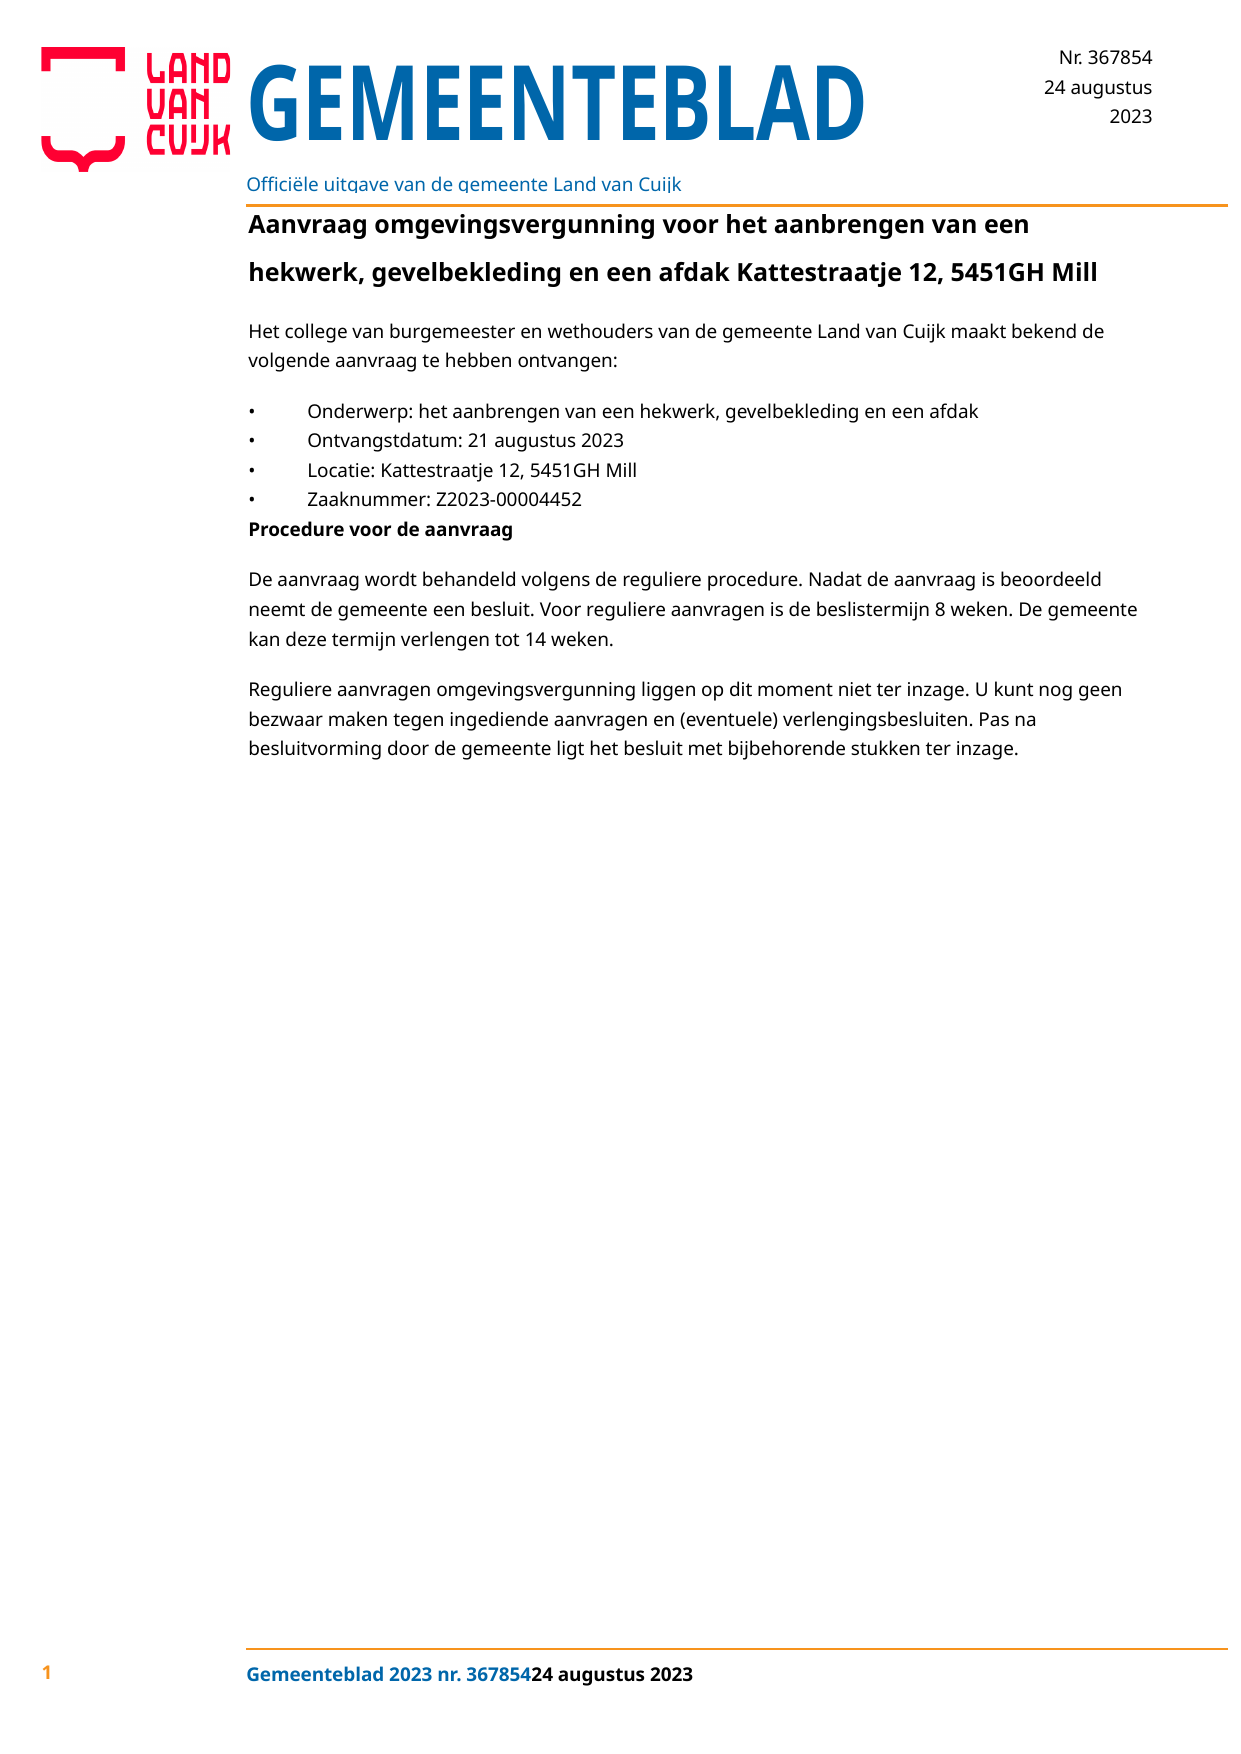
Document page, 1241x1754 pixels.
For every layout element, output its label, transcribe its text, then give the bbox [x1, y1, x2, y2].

text De aanvraag wordt behandeld volgens de reguliere procedure. Nadat de aanvraag is beoordeeld neemt de gemeente een besluit. Voor reguliere aanvragen is de beslistermijn 8 weken. De gemeente kan deze termijn verlengen tot 14 weken. [248, 567, 1152, 652]
list Ontvangstdatum: 21 augustus 2023 [248, 427, 1152, 453]
list Locatie: Kattestraatje 12, 5451GH Mill [248, 457, 1152, 483]
text Aanvraag omgevingsvergunning voor het aanbrengen van een hekwerk, gevelbekleding en een afdak Kattestraatje 12, 5451GH Mill [248, 207, 1152, 288]
text Het college van burgemeester en wethouders van de gemeente Land van Cuijk maakt bekend de volgende aanvraag te hebben ontvangen: [248, 318, 1152, 373]
text Reguliere aanvragen omgevingsvergunning liggen op dit moment niet ter inzage. U kunt nog geen bezwaar maken tegen ingediende aanvragen en (eventuele) verlengingsbesluiten. Pas na besluitvorming door de gemeente ligt het besluit met bijbehorende stukken ter inzage. [248, 676, 1152, 761]
picture [41, 47, 231, 172]
list Zaaknummer: Z2023-00004452 [248, 487, 1152, 512]
text Procedure voor de aanvraag [248, 516, 1152, 542]
list Onderwerp: het aanbrengen van een hekwerk, gevelbekleding en een afdak [248, 398, 1152, 424]
